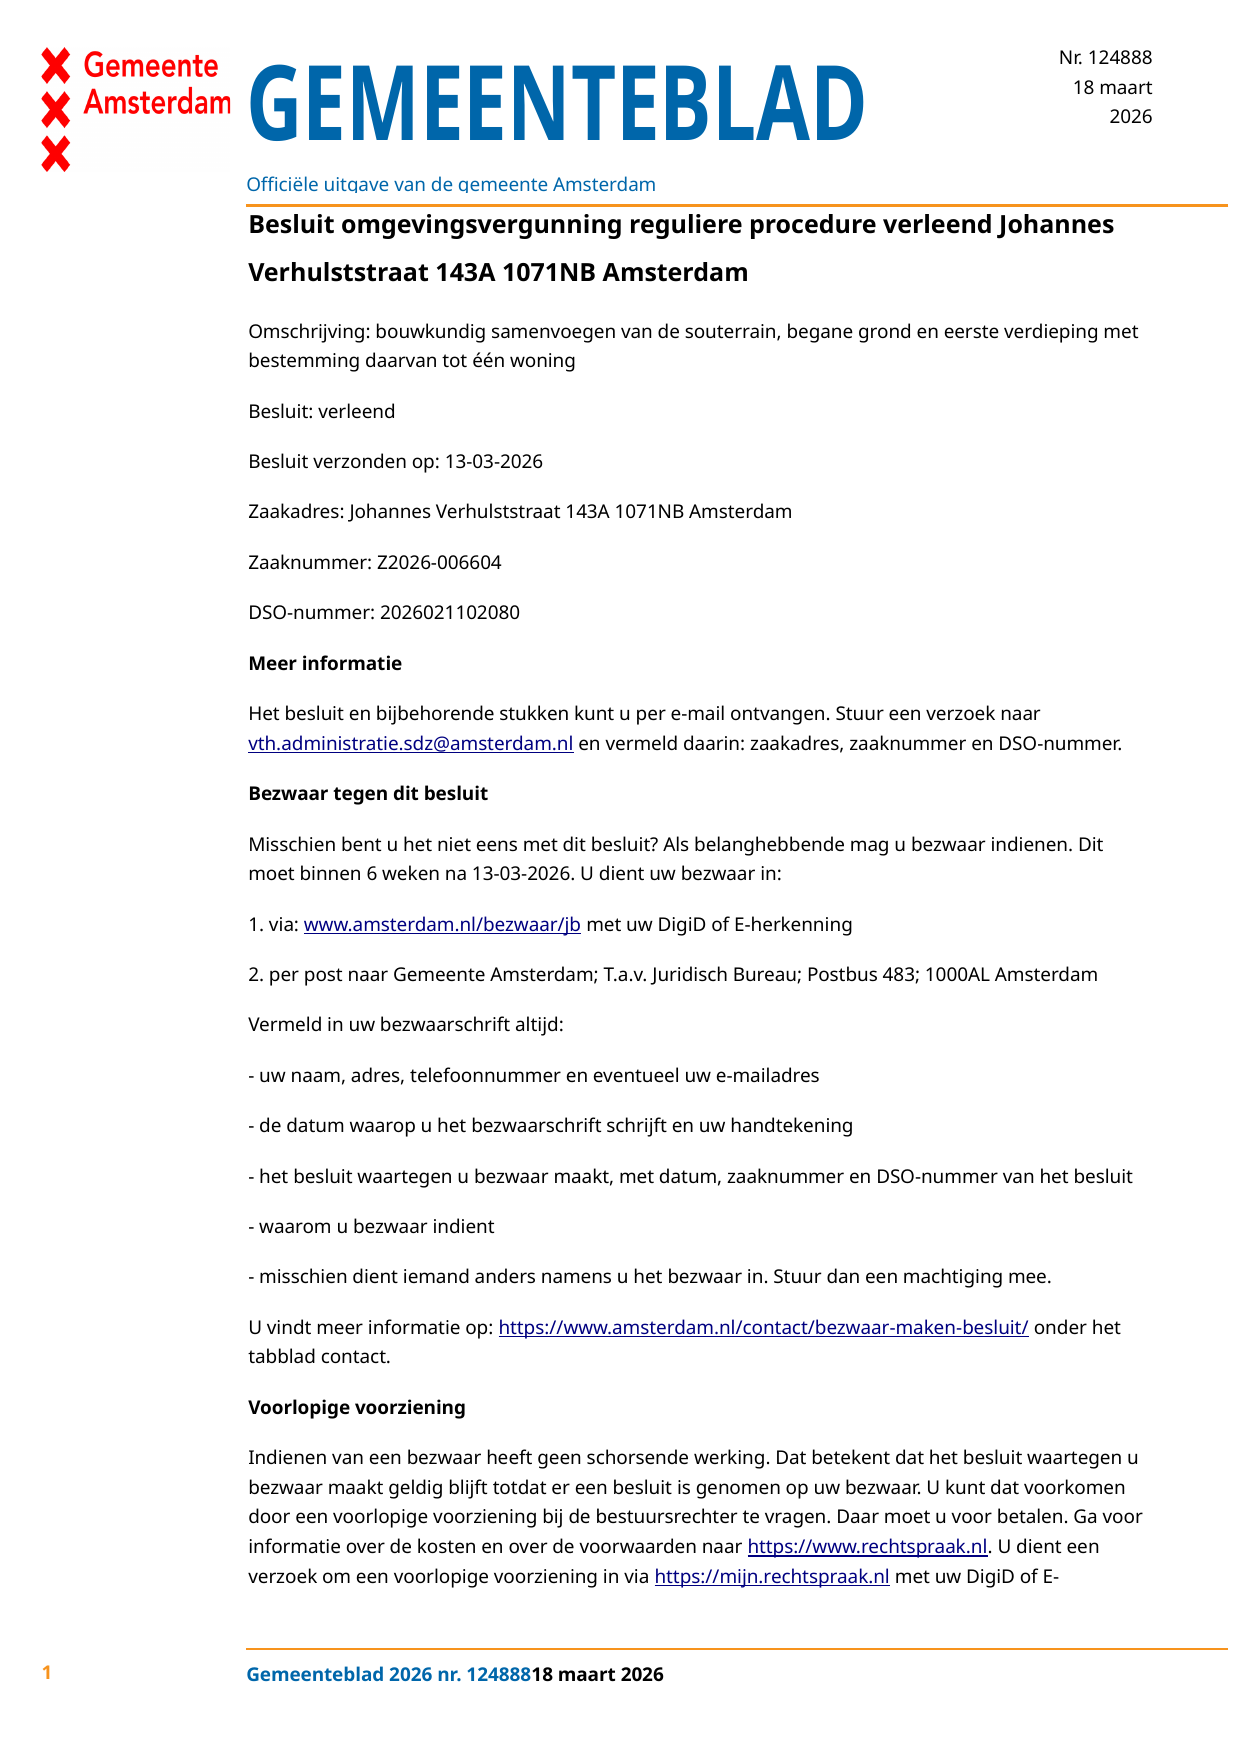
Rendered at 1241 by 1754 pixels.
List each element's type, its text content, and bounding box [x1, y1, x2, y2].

text Besluit verzonden op: 13-03-2026 [248, 448, 1152, 474]
text Misschien bent u het niet eens met dit besluit? Als belanghebbende mag u bezwaar indienen. Dit moet binnen 6 weken na 13-03-2026. U dient uw bezwaar in: [248, 831, 1152, 886]
text 1. via: www.amsterdam.nl/bezwaar/jb met uw DigiD of E-herkenning [248, 911, 1152, 937]
text DSO-nummer: 2026021102080 [248, 599, 1152, 625]
text Voorlopige voorziening [248, 1394, 1152, 1420]
text - uw naam, adres, telefoonnummer en eventueel uw e-mailadres [248, 1062, 1152, 1088]
text - de datum waarop u het bezwaarschrift schrijft en uw handtekening [248, 1112, 1152, 1138]
text Zaakadres: Johannes Verhulststraat 143A 1071NB Amsterdam [248, 499, 1152, 524]
text 2. per post naar Gemeente Amsterdam; T.a.v. Juridisch Bureau; Postbus 483; 1000AL Amsterdam [248, 961, 1152, 987]
text Het besluit en bijbehorende stukken kunt u per e-mail ontvangen. Stuur een verzoek naar vth.administratie.sdz@amsterdam.nl en vermeld daarin: zaakadres, zaaknummer en DSO-nummer. [248, 700, 1152, 756]
text Vermeld in uw bezwaarschrift altijd: [248, 1012, 1152, 1037]
text Zaaknummer: Z2026-006604 [248, 549, 1152, 575]
text Indienen van een bezwaar heeft geen schorsende werking. Dat betekent dat het besluit waartegen u bezwaar maakt geldig blijft totdat er een besluit is genomen op uw bezwaar. U kunt dat voorkomen door een voorlopige voorziening bij de bestuursrechter te vragen. Daar moet u voor betalen. Ga voor informatie over de kosten en over de voorwaarden naar https://www.rechtspraak.nl. U dient een verzoek om een voorlopige voorziening in via https://mijn.rechtspraak.nl met uw DigiD of E- [248, 1444, 1152, 1589]
text Omschrijving: bouwkundig samenvoegen van de souterrain, begane grond en eerste verdieping met bestemming daarvan tot één woning [248, 318, 1152, 373]
text - misschien dient iemand anders namens u het bezwaar in. Stuur dan een machtiging mee. [248, 1264, 1152, 1289]
text Besluit omgevingsvergunning reguliere procedure verleend Johannes Verhulststraat 143A 1071NB Amsterdam [248, 207, 1152, 288]
text Besluit: verleend [248, 398, 1152, 424]
text U vindt meer informatie op: https://www.amsterdam.nl/contact/bezwaar-maken-besluit/ onder het tabblad contact. [248, 1314, 1152, 1369]
picture [41, 47, 231, 172]
text - waarom u bezwaar indient [248, 1213, 1152, 1239]
text Bezwaar tegen dit besluit [248, 780, 1152, 806]
text - het besluit waartegen u bezwaar maakt, met datum, zaaknummer en DSO-nummer van het besluit [248, 1163, 1152, 1189]
text Meer informatie [248, 650, 1152, 676]
